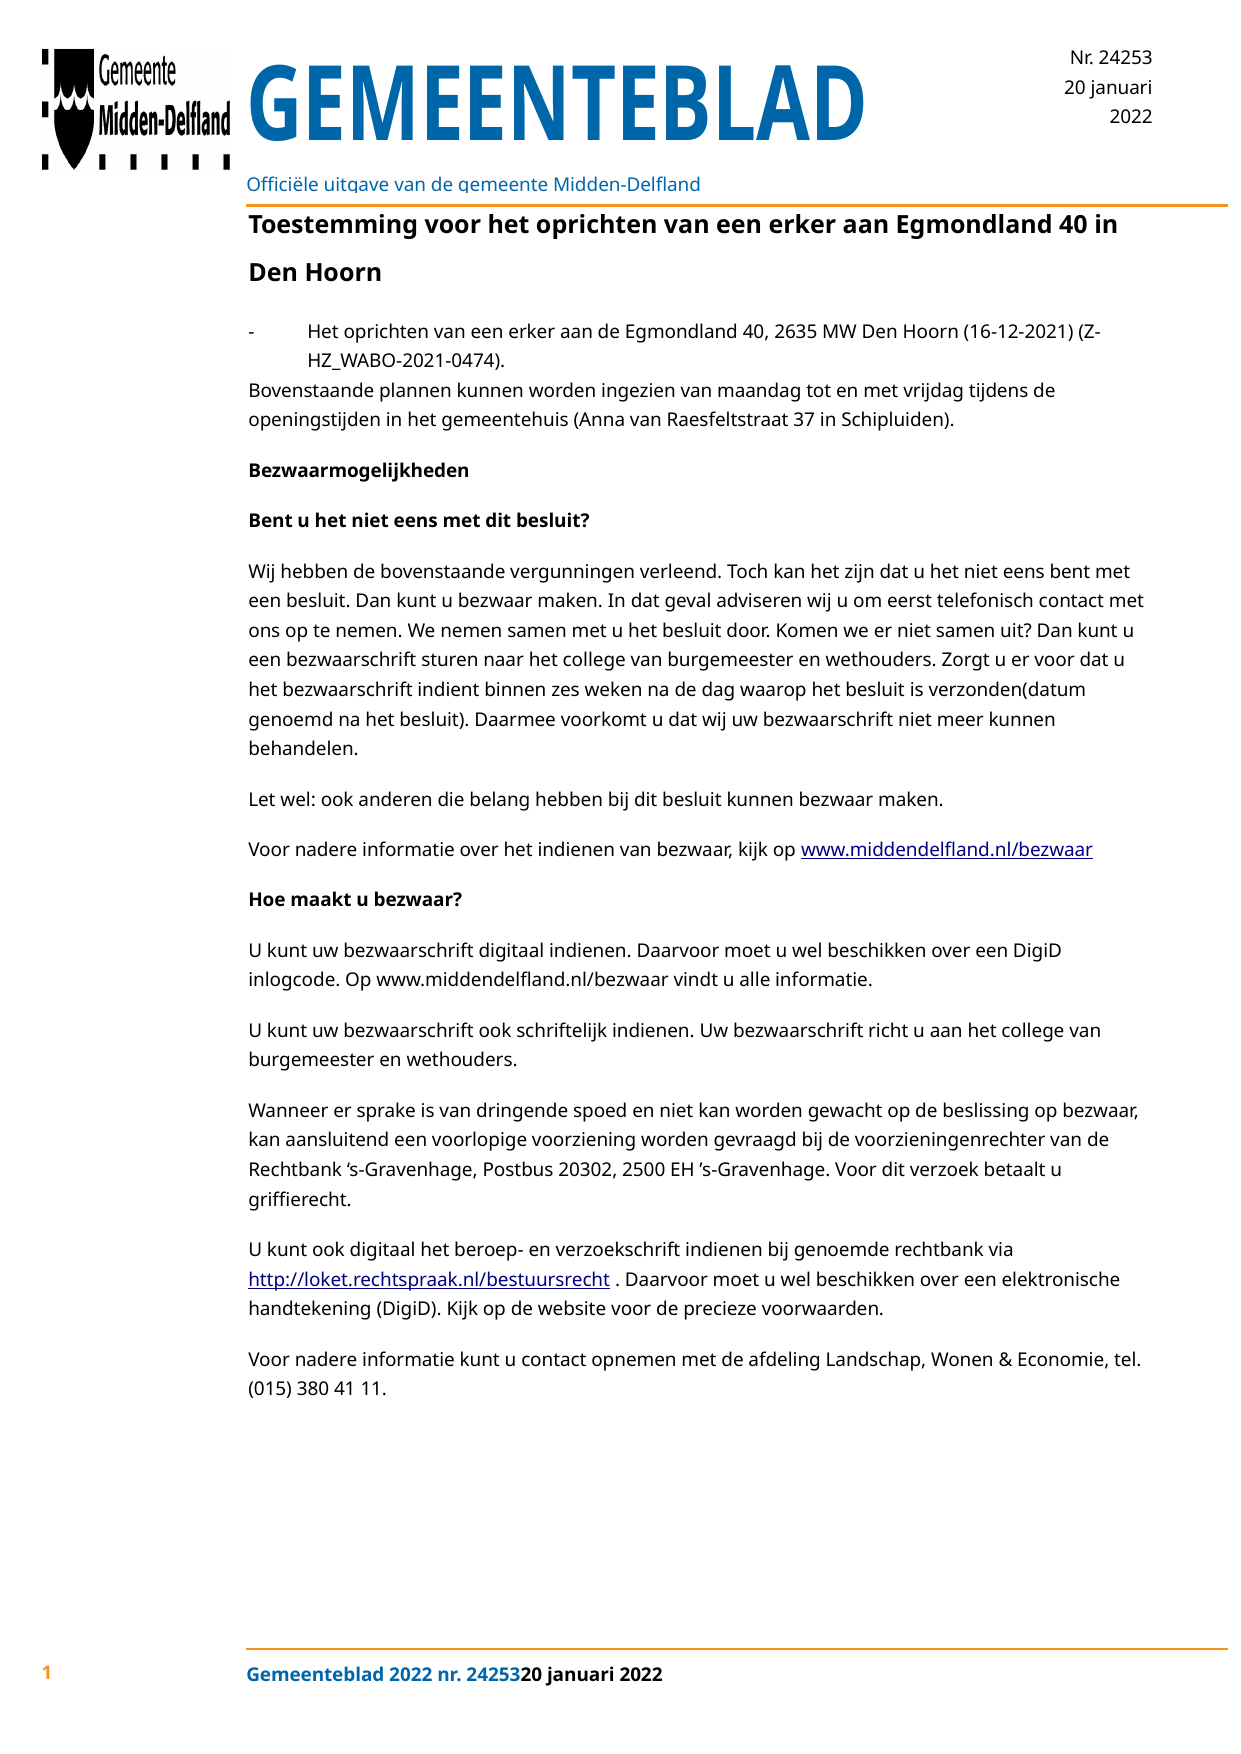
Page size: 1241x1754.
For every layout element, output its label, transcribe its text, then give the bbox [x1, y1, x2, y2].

text Bent u het niet eens met dit besluit? [248, 507, 1152, 533]
picture [41, 47, 231, 172]
text Bovenstaande plannen kunnen worden ingezien van maandag tot en met vrijdag tijdens de openingstijden in het gemeentehuis (Anna van Raesfeltstraat 37 in Schipluiden). [248, 377, 1152, 432]
text Wanneer er sprake is van dringende spoed en niet kan worden gewacht op de beslissing op bezwaar, kan aansluitend een voorlopige voorziening worden gevraagd bij de voorzieningenrechter van de Rechtbank ‘s-Gravenhage, Postbus 20302, 2500 EH ’s-Gravenhage. Voor dit verzoek betaalt u griffierecht. [248, 1097, 1152, 1212]
text Wij hebben de bovenstaande vergunningen verleend. Toch kan het zijn dat u het niet eens bent met een besluit. Dan kunt u bezwaar maken. In dat geval adviseren wij u om eerst telefonisch contact met ons op te nemen. We nemen samen met u het besluit door. Komen we er niet samen uit? Dan kunt u een bezwaarschrift sturen naar het college van burgemeester en wethouders. Zorgt u er voor dat u het bezwaarschrift indient binnen zes weken na de dag waarop het besluit is verzonden(datum genoemd na het besluit). Daarmee voorkomt u dat wij uw bezwaarschrift niet meer kunnen behandelen. [248, 558, 1152, 761]
text Toestemming voor het oprichten van een erker aan Egmondland 40 in Den Hoorn [248, 207, 1152, 288]
text Voor nadere informatie kunt u contact opnemen met de afdeling Landschap, Wonen & Economie, tel. (015) 380 41 11. [248, 1346, 1152, 1401]
text Bezwaarmogelijkheden [248, 457, 1152, 483]
text Let wel: ook anderen die belang hebben bij dit besluit kunnen bezwaar maken. [248, 786, 1152, 812]
text U kunt uw bezwaarschrift digitaal indienen. Daarvoor moet u wel beschikken over een DigiD inlogcode. Op www.middendelfland.nl/bezwaar vindt u alle informatie. [248, 937, 1152, 992]
text Hoe maakt u bezwaar? [248, 887, 1152, 912]
list Het oprichten van een erker aan de Egmondland 40, 2635 MW Den Hoorn (16-12-2021) (Z-HZ_WABO-2021-0474). [248, 318, 1152, 373]
text Voor nadere informatie over het indienen van bezwaar, kijk op www.middendelfland.nl/bezwaar [248, 836, 1152, 862]
text U kunt ook digitaal het beroep- en verzoekschrift indienen bij genoemde rechtbank via http://loket.rechtspraak.nl/bestuursrecht . Daarvoor moet u wel beschikken over een elektronische handtekening (DigiD). Kijk op de website voor de precieze voorwaarden. [248, 1236, 1152, 1321]
text U kunt uw bezwaarschrift ook schriftelijk indienen. Uw bezwaarschrift richt u aan het college van burgemeester en wethouders. [248, 1017, 1152, 1072]
